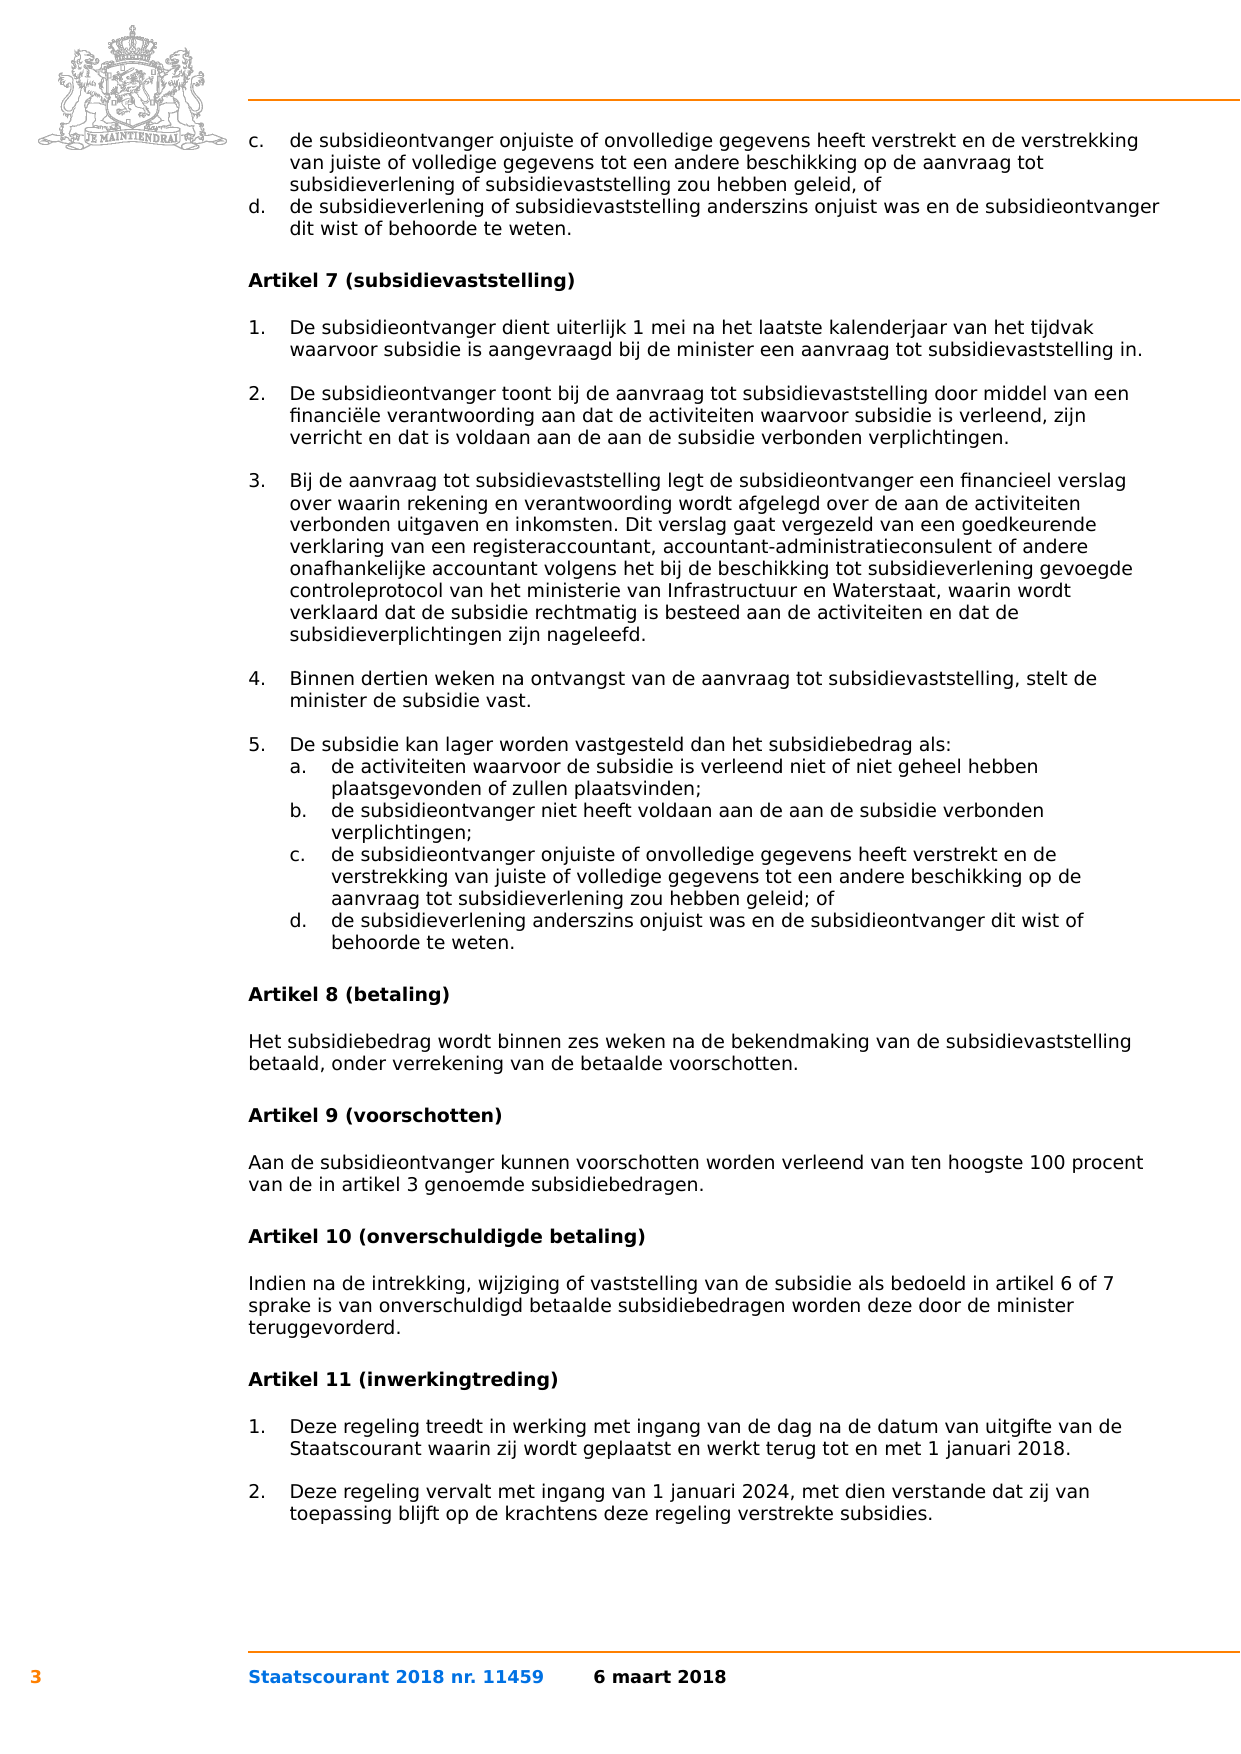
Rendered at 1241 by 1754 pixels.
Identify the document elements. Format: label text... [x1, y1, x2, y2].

subtitle Artikel 8 (betaling) [248, 984, 1163, 1006]
text 5. De subsidie kan lager worden vastgesteld dan het subsidiebedrag als: [248, 734, 1163, 756]
text 3. Bij de aanvraag tot subsidievaststelling legt de subsidieontvanger een financieel verslag over waarin rekening en verantwoording wordt afgelegd over de aan de activiteiten verbonden uitgaven en inkomsten. Dit verslag gaat vergezeld van een goedkeurende verklaring van een registeraccountant, accountant-administratieconsulent of andere onafhankelijke accountant volgens het bij de beschikking tot subsidieverlening gevoegde controleprotocol van het ministerie van Infrastructuur en Waterstaat, waarin wordt verklaard dat de subsidie rechtmatig is besteed aan de activiteiten en dat de subsidieverplichtingen zijn nageleefd. [248, 470, 1163, 646]
subtitle Artikel 7 (subsidievaststelling) [248, 270, 1163, 292]
subtitle Artikel 11 (inwerkingtreding) [248, 1368, 1163, 1391]
text 2. Deze regeling vervalt met ingang van 1 januari 2024, met dien verstande dat zij van toepassing blijft op de krachtens deze regeling verstrekte subsidies. [248, 1481, 1163, 1525]
picture [38, 25, 227, 150]
text 1. Deze regeling treedt in werking met ingang van de dag na de datum van uitgifte van de Staatscourant waarin zij wordt geplaatst en werkt terug tot en met 1 januari 2018. [248, 1416, 1163, 1459]
subtitle Artikel 10 (onverschuldigde betaling) [248, 1226, 1163, 1248]
text a. de activiteiten waarvoor de subsidie is verleend niet of niet geheel hebben plaatsgevonden of zullen plaatsvinden; [289, 756, 1163, 800]
text 1. De subsidieontvanger dient uiterlijk 1 mei na het laatste kalenderjaar van het tijdvak waarvoor subsidie is aangevraagd bij de minister een aanvraag tot subsidievaststelling in. [248, 317, 1163, 361]
text c. de subsidieontvanger onjuiste of onvolledige gegevens heeft verstrekt en de verstrekking van juiste of volledige gegevens tot een andere beschikking op de aanvraag tot subsidieverlening of subsidievaststelling zou hebben geleid, of [248, 130, 1163, 196]
text d. de subsidieverlening of subsidievaststelling anderszins onjuist was en de subsidieontvanger dit wist of behoorde te weten. [248, 196, 1163, 240]
text b. de subsidieontvanger niet heeft voldaan aan de aan de subsidie verbonden verplichtingen; [289, 800, 1163, 844]
text Aan de subsidieontvanger kunnen voorschotten worden verleend van ten hoogste 100 procent van de in artikel 3 genoemde subsidiebedragen. [248, 1152, 1163, 1196]
text c. de subsidieontvanger onjuiste of onvolledige gegevens heeft verstrekt en de verstrekking van juiste of volledige gegevens tot een andere beschikking op de aanvraag tot subsidieverlening zou hebben geleid; of [289, 844, 1163, 910]
text d. de subsidieverlening anderszins onjuist was en de subsidieontvanger dit wist of behoorde te weten. [289, 910, 1163, 954]
text Indien na de intrekking, wijziging of vaststelling van de subsidie als bedoeld in artikel 6 of 7 sprake is van onverschuldigd betaalde subsidiebedragen worden deze door de minister teruggevorderd. [248, 1273, 1163, 1338]
text 4. Binnen dertien weken na ontvangst van de aanvraag tot subsidievaststelling, stelt de minister de subsidie vast. [248, 668, 1163, 712]
text 2. De subsidieontvanger toont bij de aanvraag tot subsidievaststelling door middel van een financiële verantwoording aan dat de activiteiten waarvoor subsidie is verleend, zijn verricht en dat is voldaan aan de aan de subsidie verbonden verplichtingen. [248, 383, 1163, 448]
text Het subsidiebedrag wordt binnen zes weken na de bekendmaking van de subsidievaststelling betaald, onder verrekening van de betaalde voorschotten. [248, 1031, 1163, 1075]
subtitle Artikel 9 (voorschotten) [248, 1105, 1163, 1127]
